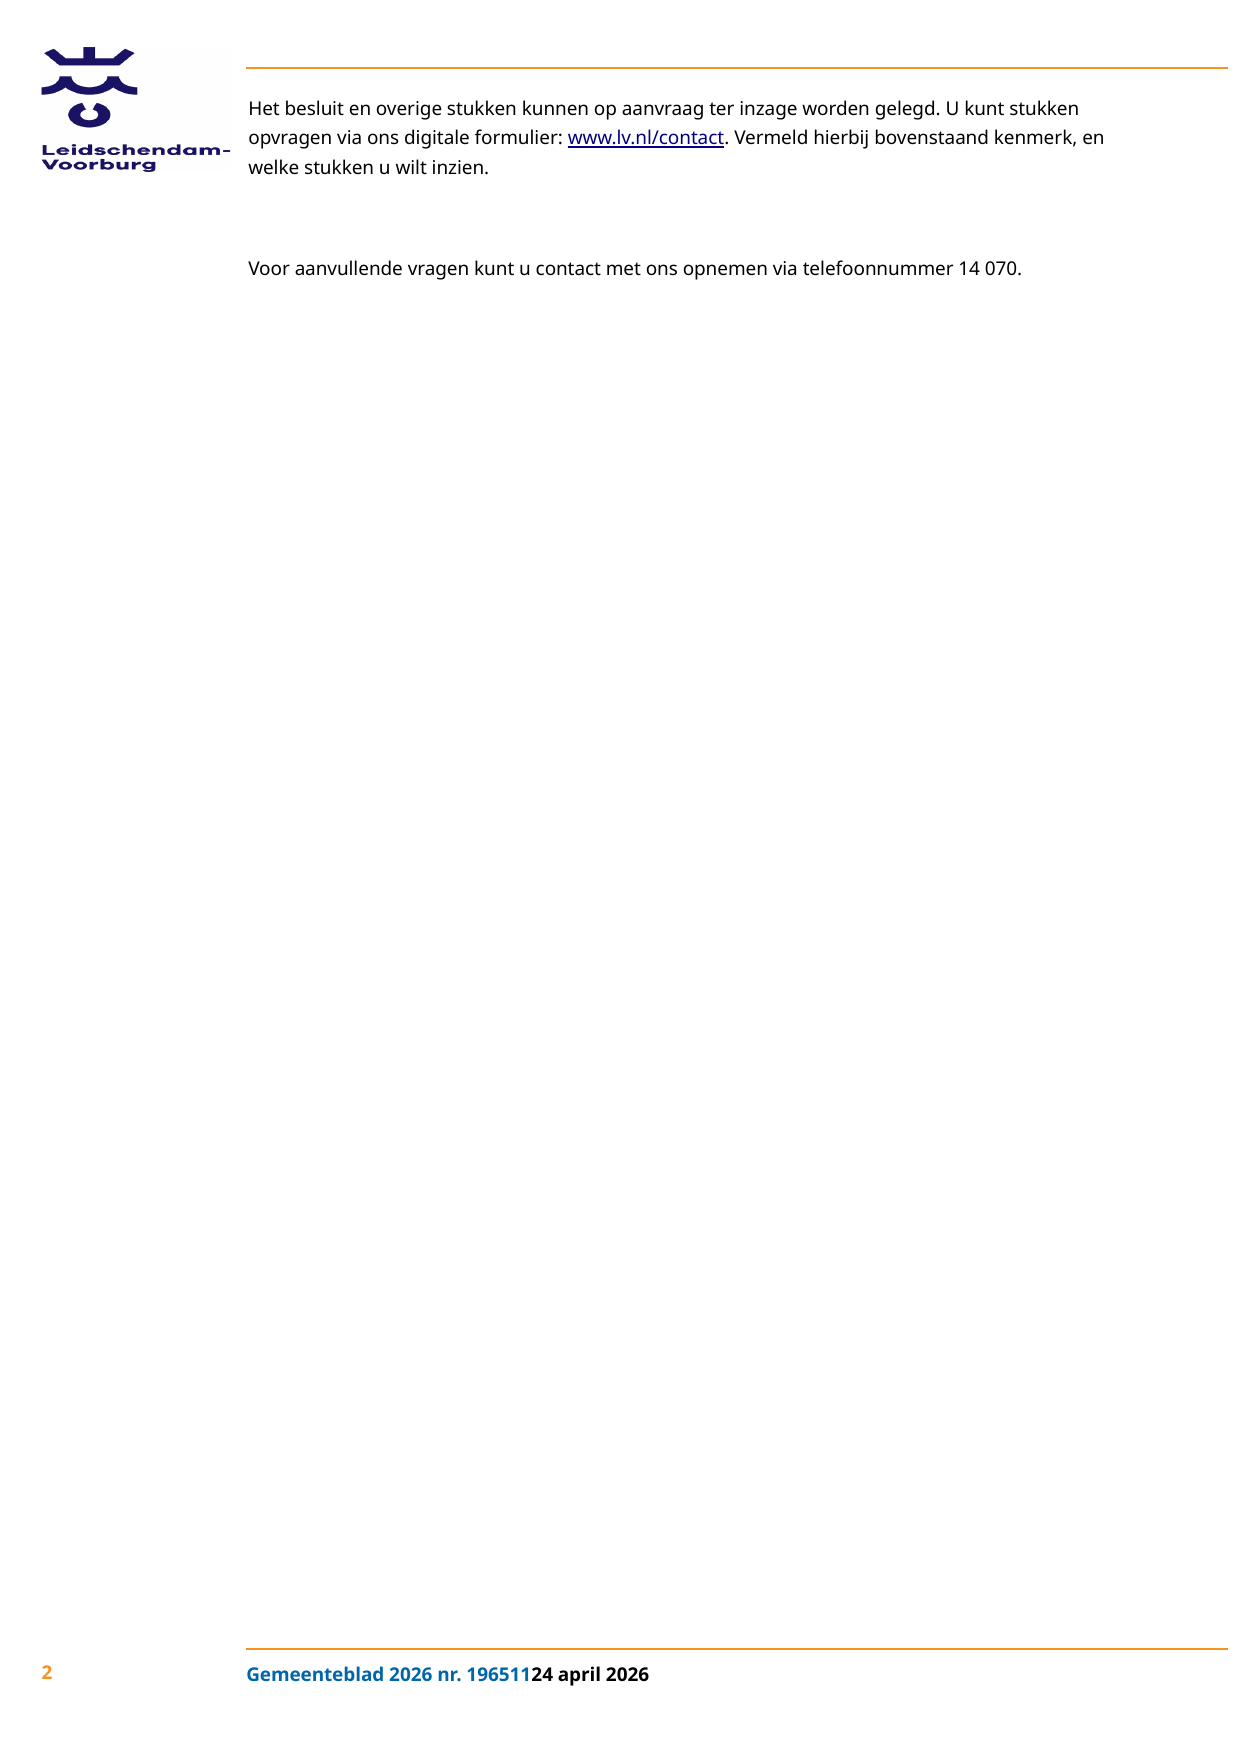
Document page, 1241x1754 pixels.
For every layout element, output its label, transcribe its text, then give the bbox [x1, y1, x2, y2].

picture [41, 47, 231, 172]
text Het besluit en overige stukken kunnen op aanvraag ter inzage worden gelegd. U kunt stukken opvragen via ons digitale formulier: www.lv.nl/contact. Vermeld hierbij bovenstaand kenmerk, en welke stukken u wilt inzien. [248, 95, 1152, 180]
text Voor aanvullende vragen kunt u contact met ons opnemen via telefoonnummer 14 070. [248, 255, 1152, 281]
